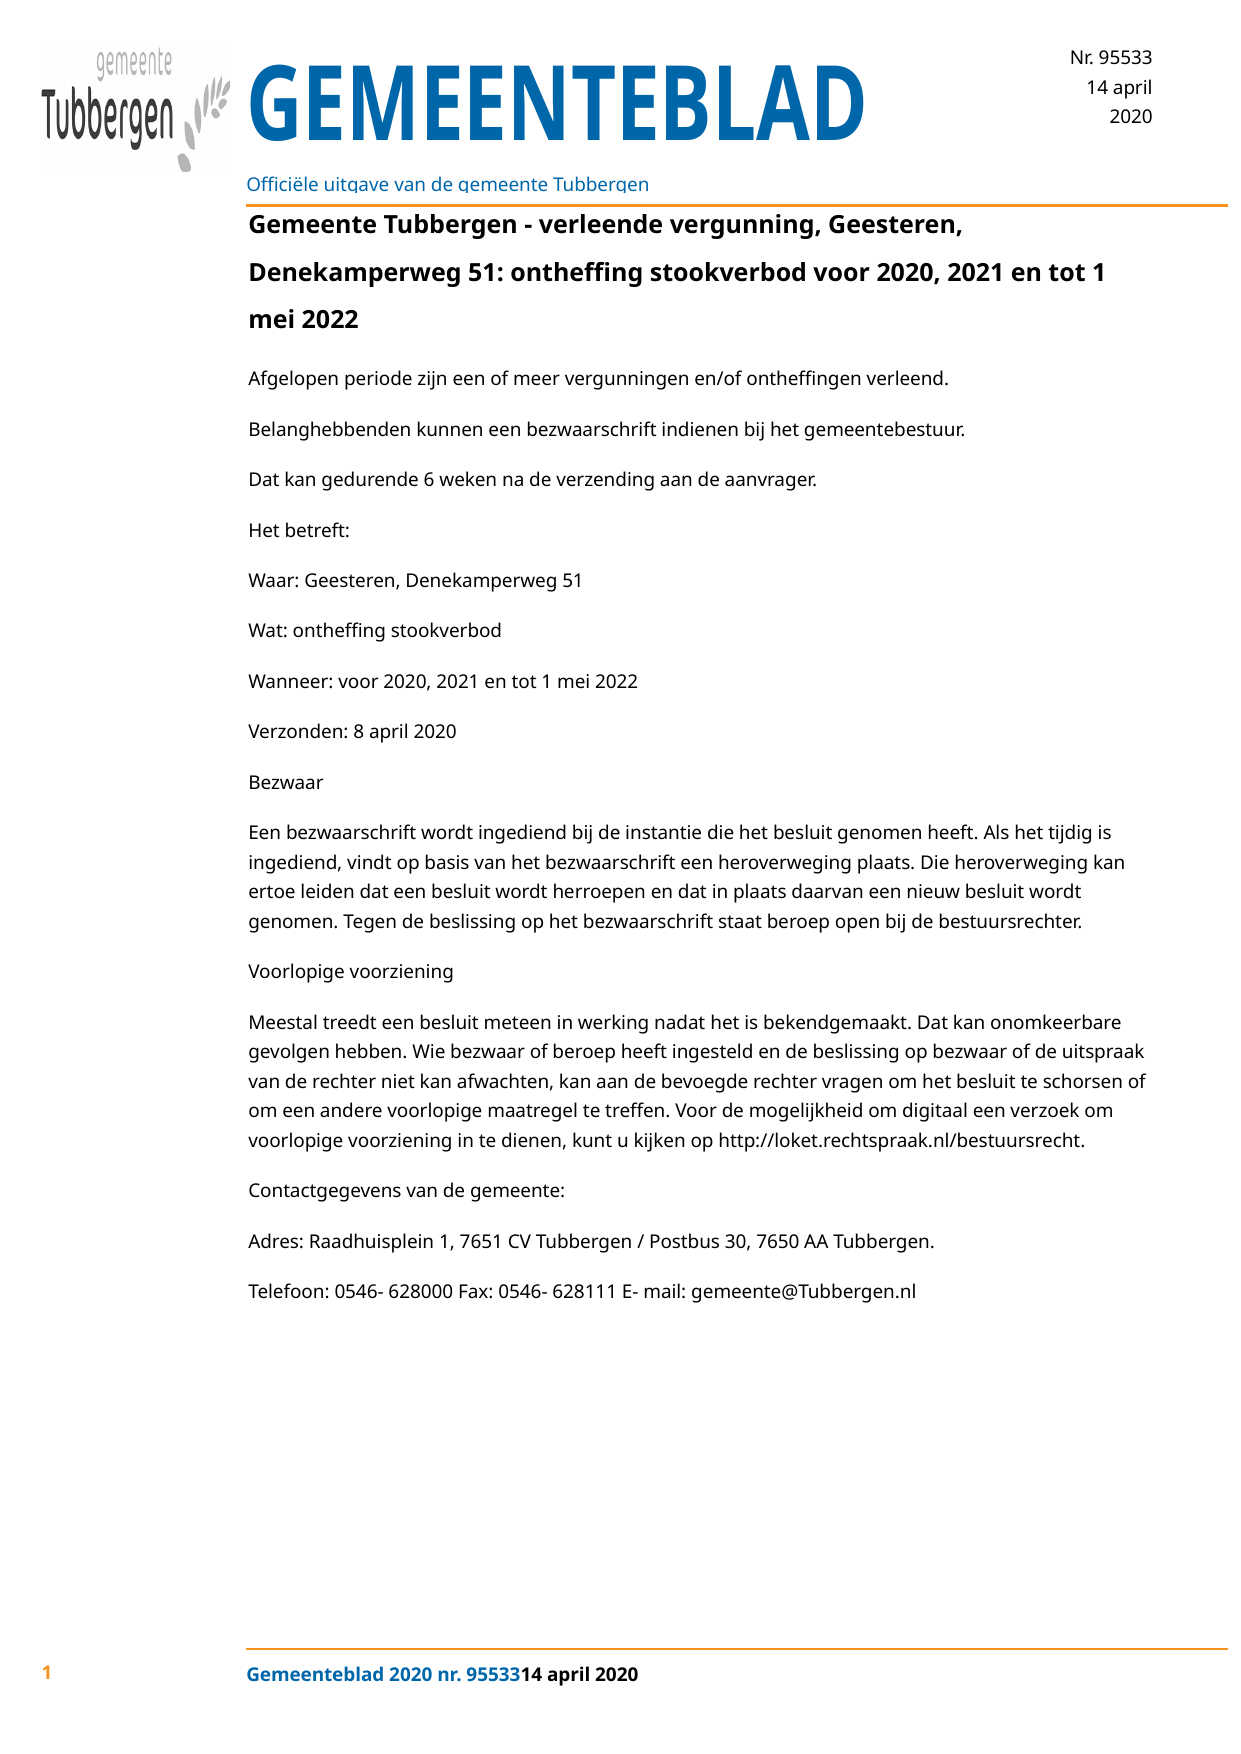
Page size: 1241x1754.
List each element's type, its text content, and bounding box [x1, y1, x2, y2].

text Gemeente Tubbergen - verleende vergunning, Geesteren, Denekamperweg 51: ontheffing stookverbod voor 2020, 2021 en tot 1 mei 2022 [248, 207, 1152, 336]
text Meestal treedt een besluit meteen in werking nadat het is bekendgemaakt. Dat kan onomkeerbare gevolgen hebben. Wie bezwaar of beroep heeft ingesteld en de beslissing op bezwaar of de uitspraak van de rechter niet kan afwachten, kan aan de bevoegde rechter vragen om het besluit te schorsen of om een andere voorlopige maatregel te treffen. Voor de mogelijkheid om digitaal een verzoek om voorlopige voorziening in te dienen, kunt u kijken op http://loket.rechtspraak.nl/bestuursrecht. [248, 1009, 1152, 1153]
text Voorlopige voorziening [248, 958, 1152, 984]
text Een bezwaarschrift wordt ingediend bij de instantie die het besluit genomen heeft. Als het tijdig is ingediend, vindt op basis van het bezwaarschrift een heroverweging plaats. Die heroverweging kan ertoe leiden dat een besluit wordt herroepen en dat in plaats daarvan een nieuw besluit wordt genomen. Tegen de beslissing op het bezwaarschrift staat beroep open bij de bestuursrechter. [248, 819, 1152, 934]
text Bezwaar [248, 769, 1152, 794]
text Verzonden: 8 april 2020 [248, 718, 1152, 744]
text Het betreft: [248, 517, 1152, 542]
text Adres: Raadhuisplein 1, 7651 CV Tubbergen / Postbus 30, 7650 AA Tubbergen. [248, 1228, 1152, 1254]
text Afgelopen periode zijn een of meer vergunningen en/of ontheffingen verleend. [248, 366, 1152, 391]
text Dat kan gedurende 6 weken na de verzending aan de aanvrager. [248, 466, 1152, 492]
text Contactgegevens van de gemeente: [248, 1178, 1152, 1203]
text Waar: Geesteren, Denekamperweg 51 [248, 567, 1152, 593]
text Belanghebbenden kunnen een bezwaarschrift indienen bij het gemeentebestuur. [248, 416, 1152, 442]
text Telefoon: 0546- 628000 Fax: 0546- 628111 E- mail: gemeente@Tubbergen.nl [248, 1278, 1152, 1304]
text Wat: ontheffing stookverbod [248, 618, 1152, 643]
picture [41, 47, 231, 172]
text Wanneer: voor 2020, 2021 en tot 1 mei 2022 [248, 668, 1152, 694]
